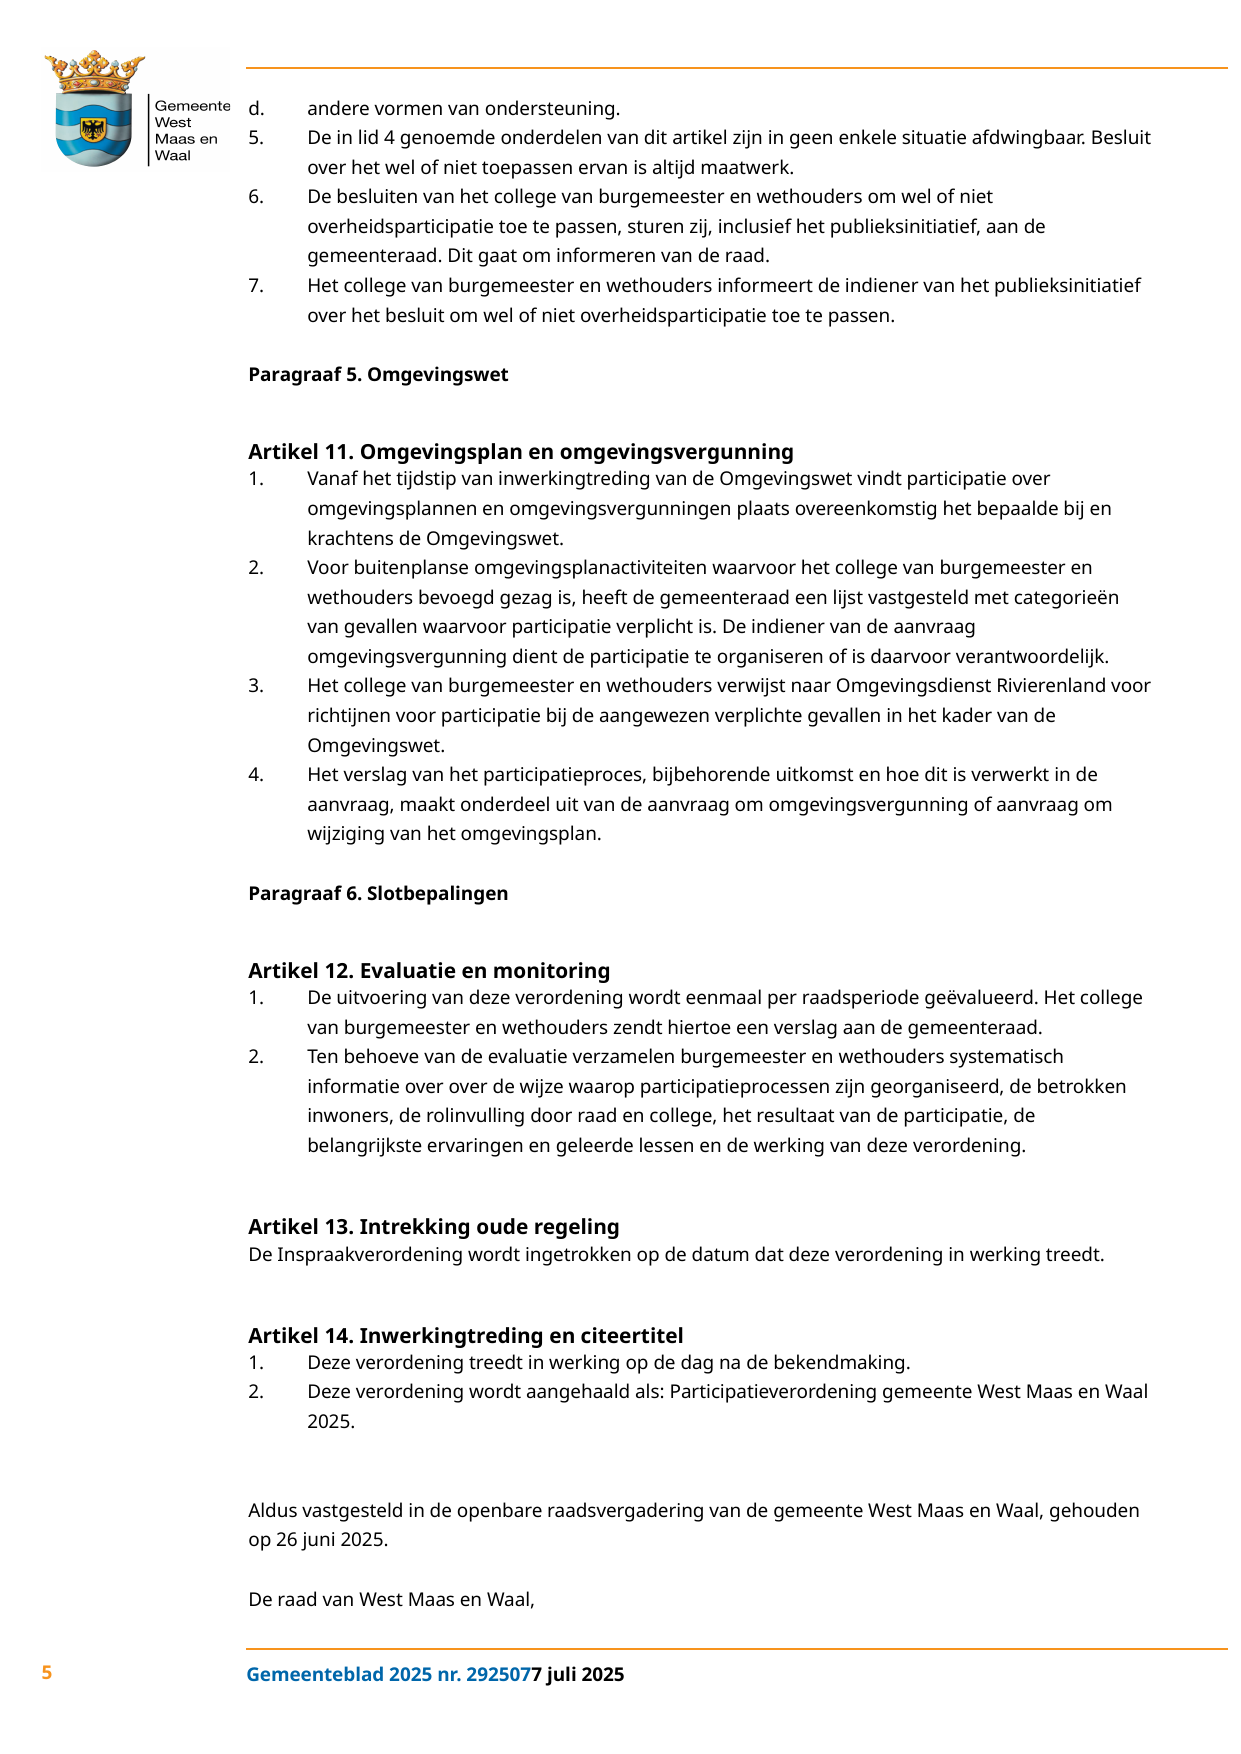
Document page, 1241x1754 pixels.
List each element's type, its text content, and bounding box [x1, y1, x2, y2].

picture [41, 47, 231, 172]
text De Inspraakverordening wordt ingetrokken op de datum dat deze verordening in werking treedt. [248, 1241, 1152, 1266]
list Het verslag van het participatieproces, bijbehorende uitkomst en hoe dit is verwerkt in de aanvraag, maakt onderdeel uit van de aanvraag om omgevingsvergunning of aanvraag om wijziging van het omgevingsplan. [248, 761, 1152, 846]
list Voor buitenplanse omgevingsplanactiviteiten waarvoor het college van burgemeester en wethouders bevoegd gezag is, heeft de gemeenteraad een lijst vastgesteld met categorieën van gevallen waarvoor participatie verplicht is. De indiener van de aanvraag omgevingsvergunning dient de participatie te organiseren of is daarvoor verantwoordelijk. [248, 554, 1152, 669]
text De raad van West Maas en Waal, [248, 1586, 1152, 1612]
text Artikel 11. Omgevingsplan en omgevingsvergunning [248, 437, 1152, 466]
text Artikel 13. Intrekking oude regeling [248, 1212, 1152, 1241]
list andere vormen van ondersteuning. [248, 95, 1152, 121]
text Artikel 14. Inwerkingtreding en citeertitel [248, 1321, 1152, 1349]
list Het college van burgemeester en wethouders informeert de indiener van het publieksinitiatief over het besluit om wel of niet overheidsparticipatie toe te passen. [248, 272, 1152, 328]
text Paragraaf 6. Slotbepalingen [248, 880, 1152, 906]
text Paragraaf 5. Omgevingswet [248, 361, 1152, 387]
text Artikel 12. Evaluatie en monitoring [248, 956, 1152, 984]
text Aldus vastgesteld in de openbare raadsvergadering van de gemeente West Maas en Waal, gehouden op 26 juni 2025. [248, 1497, 1152, 1552]
list De besluiten van het college van burgemeester en wethouders om wel of niet overheidsparticipatie toe te passen, sturen zij, inclusief het publieksinitiatief, aan de gemeenteraad. Dit gaat om informeren van de raad. [248, 183, 1152, 268]
list Deze verordening wordt aangehaald als: Participatieverordening gemeente West Maas en Waal 2025. [248, 1379, 1152, 1434]
list De in lid 4 genoemde onderdelen van dit artikel zijn in geen enkele situatie afdwingbaar. Besluit over het wel of niet toepassen ervan is altijd maatwerk. [248, 124, 1152, 180]
list Het college van burgemeester en wethouders verwijst naar Omgevingsdienst Rivierenland voor richtijnen voor participatie bij de aangewezen verplichte gevallen in het kader van de Omgevingswet. [248, 673, 1152, 758]
list Vanaf het tijdstip van inwerkingtreding van de Omgevingswet vindt participatie over omgevingsplannen en omgevingsvergunningen plaats overeenkomstig het bepaalde bij en krachtens de Omgevingswet. [248, 466, 1152, 551]
list De uitvoering van deze verordening wordt eenmaal per raadsperiode geëvalueerd. Het college van burgemeester en wethouders zendt hiertoe een verslag aan de gemeenteraad. [248, 984, 1152, 1040]
list Ten behoeve van de evaluatie verzamelen burgemeester en wethouders systematisch informatie over over de wijze waarop participatieprocessen zijn georganiseerd, de betrokken inwoners, de rolinvulling door raad en college, het resultaat van de participatie, de belangrijkste ervaringen en geleerde lessen en de werking van deze verordening. [248, 1043, 1152, 1158]
list Deze verordening treedt in werking op de dag na de bekendmaking. [248, 1349, 1152, 1375]
